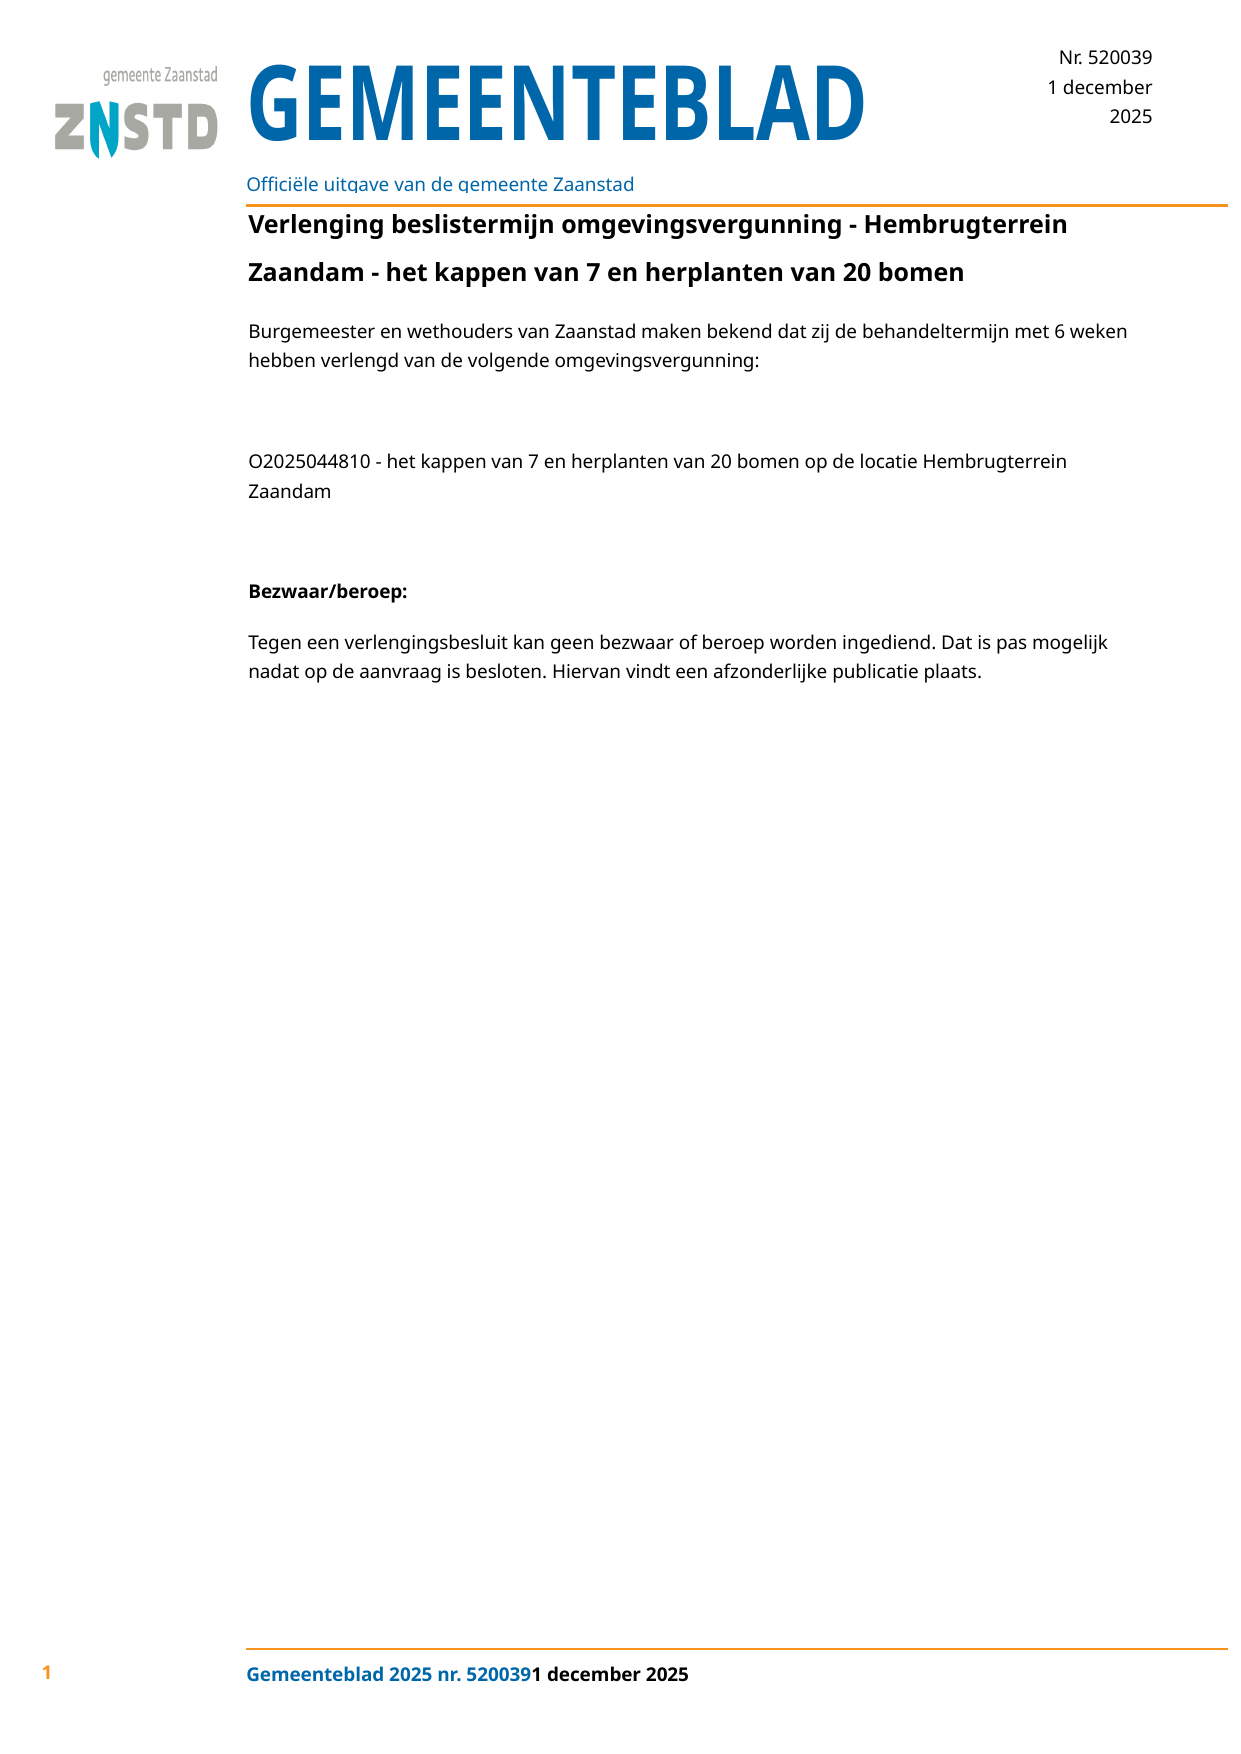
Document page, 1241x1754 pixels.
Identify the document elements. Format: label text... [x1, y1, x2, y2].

text Burgemeester en wethouders van Zaanstad maken bekend dat zij de behandeltermijn met 6 weken hebben verlengd van de volgende omgevingsvergunning: [248, 318, 1152, 373]
picture [41, 47, 231, 172]
text O2025044810 - het kappen van 7 en herplanten van 20 bomen op de locatie Hembrugterrein Zaandam [248, 448, 1152, 504]
text Tegen een verlengingsbesluit kan geen bezwaar of beroep worden ingediend. Dat is pas mogelijk nadat op de aanvraag is besloten. Hiervan vindt een afzonderlijke publicatie plaats. [248, 629, 1152, 684]
text Bezwaar/beroep: [248, 579, 1152, 604]
text Verlenging beslistermijn omgevingsvergunning - Hembrugterrein Zaandam - het kappen van 7 en herplanten van 20 bomen [248, 207, 1152, 288]
